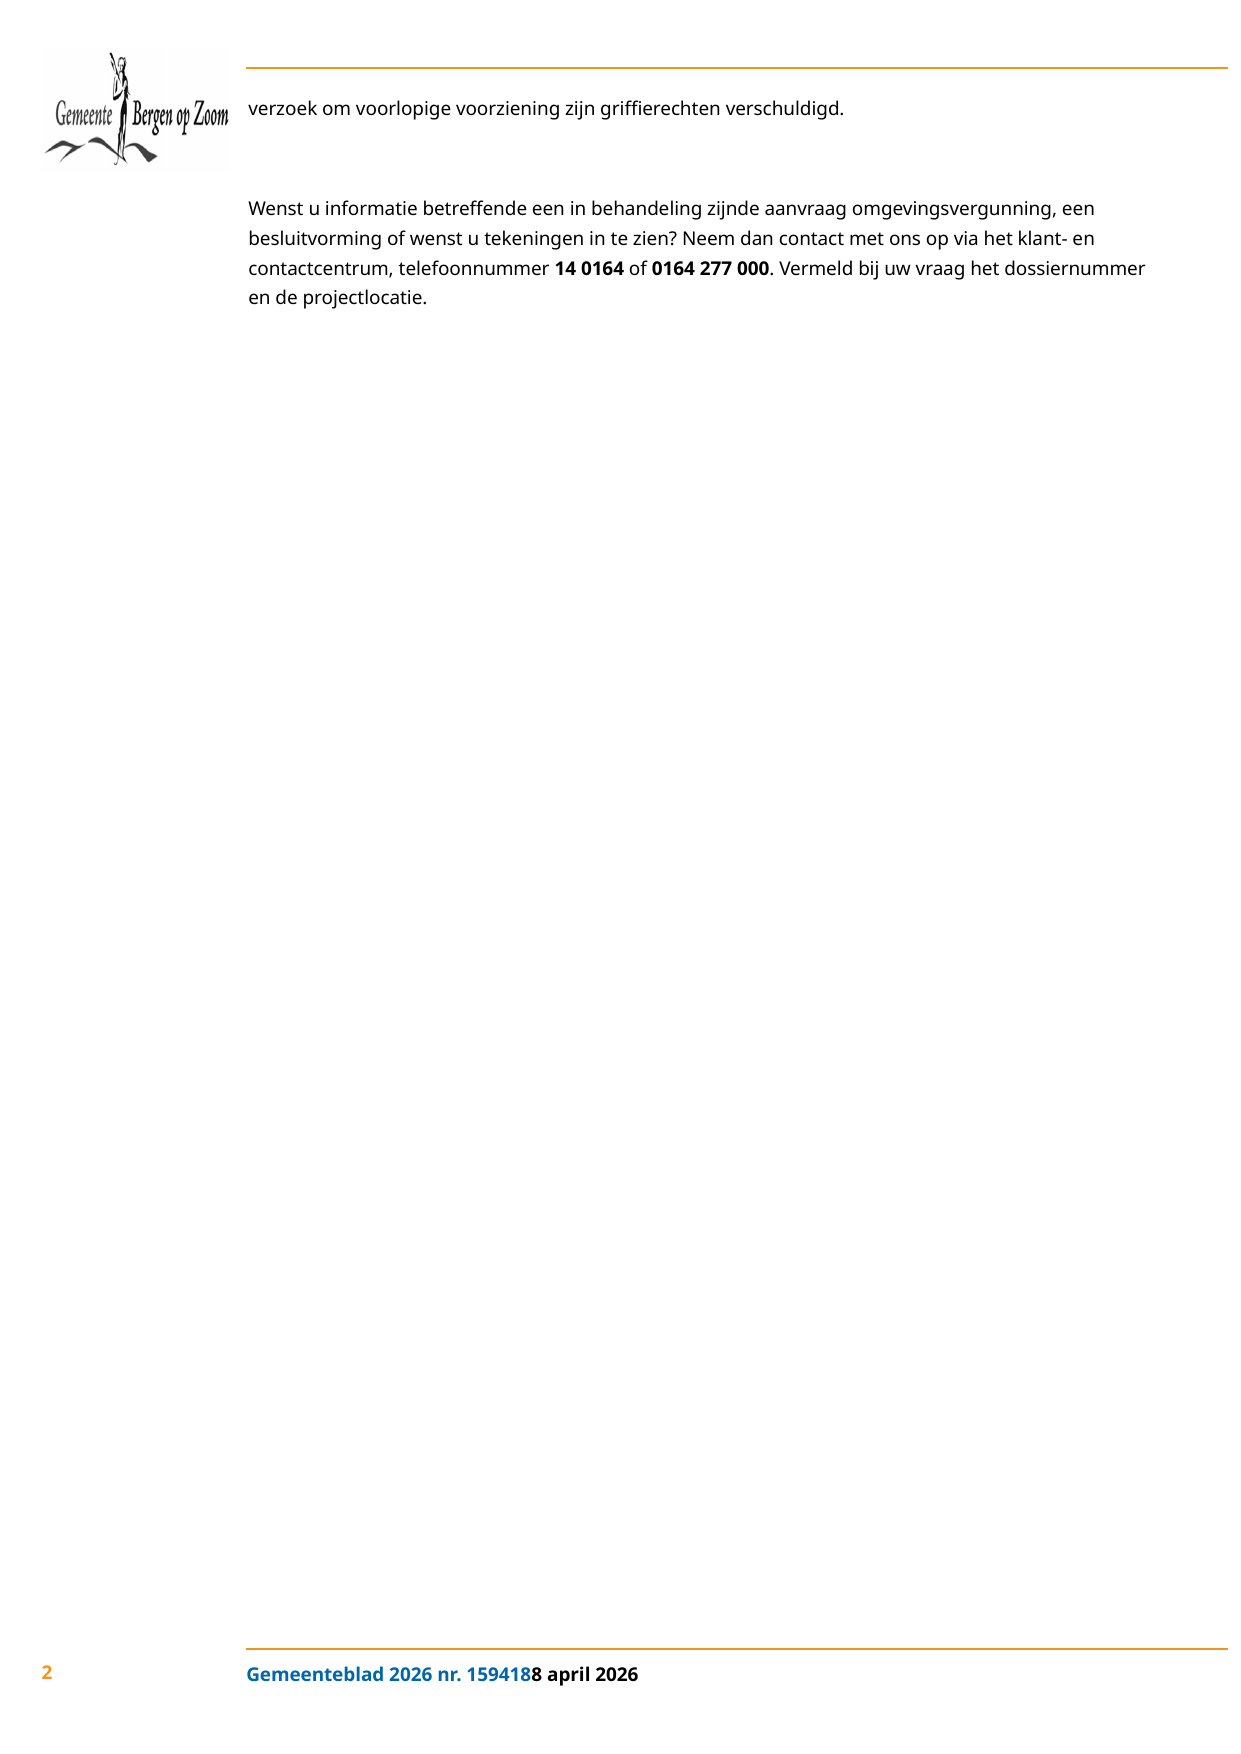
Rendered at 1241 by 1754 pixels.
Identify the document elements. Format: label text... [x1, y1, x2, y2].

text verzoek om voorlopige voorziening zijn griffierechten verschuldigd. [248, 95, 1152, 121]
picture [41, 47, 231, 172]
text Wenst u informatie betreffende een in behandeling zijnde aanvraag omgevingsvergunning, een besluitvorming of wenst u tekeningen in te zien? Neem dan contact met ons op via het klant- en contactcentrum, telefoonnummer 14 0164 of 0164 277 000. Vermeld bij uw vraag het dossiernummer en de projectlocatie. [248, 196, 1152, 310]
